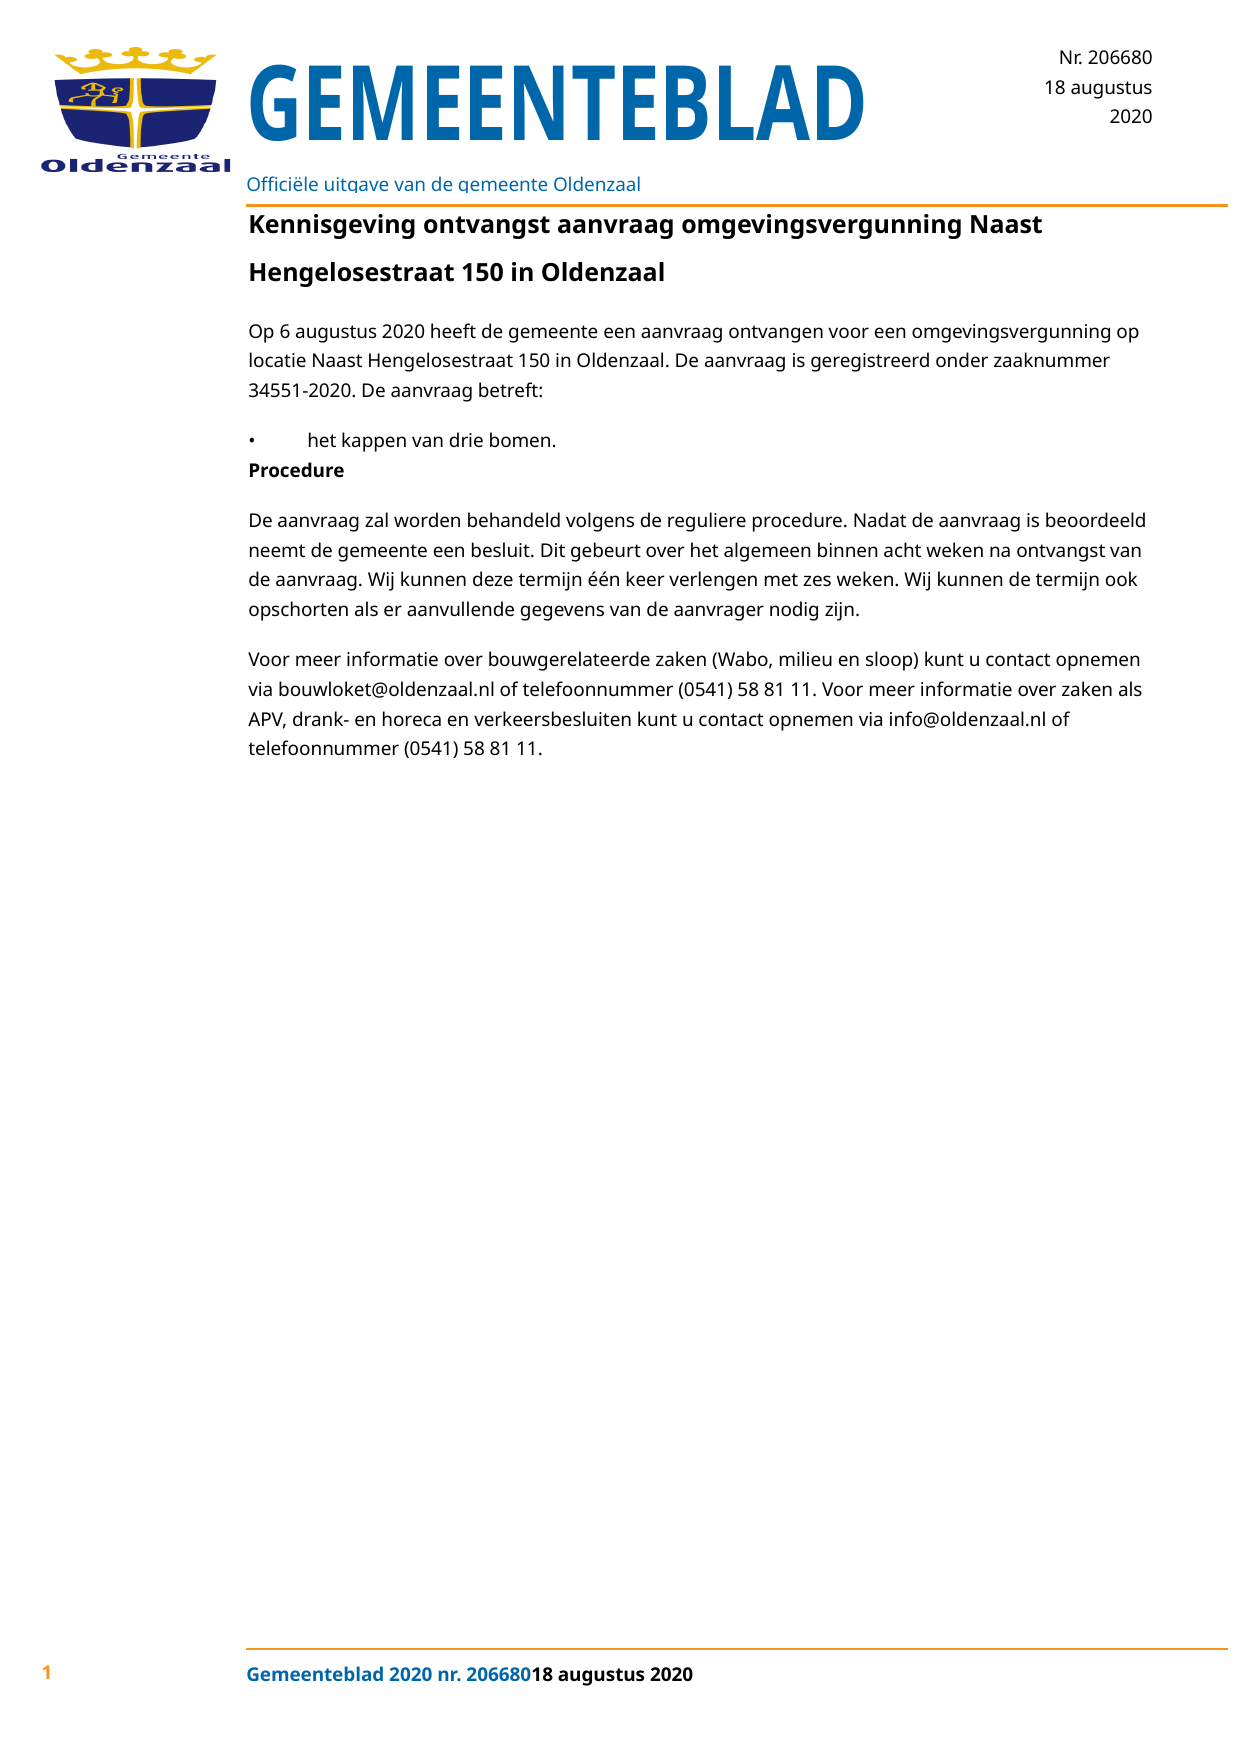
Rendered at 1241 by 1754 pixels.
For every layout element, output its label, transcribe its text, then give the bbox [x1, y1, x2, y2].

picture [41, 47, 231, 172]
text Kennisgeving ontvangst aanvraag omgevingsvergunning Naast Hengelosestraat 150 in Oldenzaal [248, 207, 1152, 288]
text Procedure [248, 457, 1152, 483]
text De aanvraag zal worden behandeld volgens de reguliere procedure. Nadat de aanvraag is beoordeeld neemt de gemeente een besluit. Dit gebeurt over het algemeen binnen acht weken na ontvangst van de aanvraag. Wij kunnen deze termijn één keer verlengen met zes weken. Wij kunnen de termijn ook opschorten als er aanvullende gegevens van de aanvrager nodig zijn. [248, 507, 1152, 622]
list het kappen van drie bomen. [248, 427, 1152, 453]
text Voor meer informatie over bouwgerelateerde zaken (Wabo, milieu en sloop) kunt u contact opnemen via bouwloket@oldenzaal.nl of telefoonnummer (0541) 58 81 11. Voor meer informatie over zaken als APV, drank- en horeca en verkeersbesluiten kunt u contact opnemen via info@oldenzaal.nl of telefoonnummer (0541) 58 81 11. [248, 647, 1152, 761]
text Op 6 augustus 2020 heeft de gemeente een aanvraag ontvangen voor een omgevingsvergunning op locatie Naast Hengelosestraat 150 in Oldenzaal. De aanvraag is geregistreerd onder zaaknummer 34551-2020. De aanvraag betreft: [248, 318, 1152, 403]
